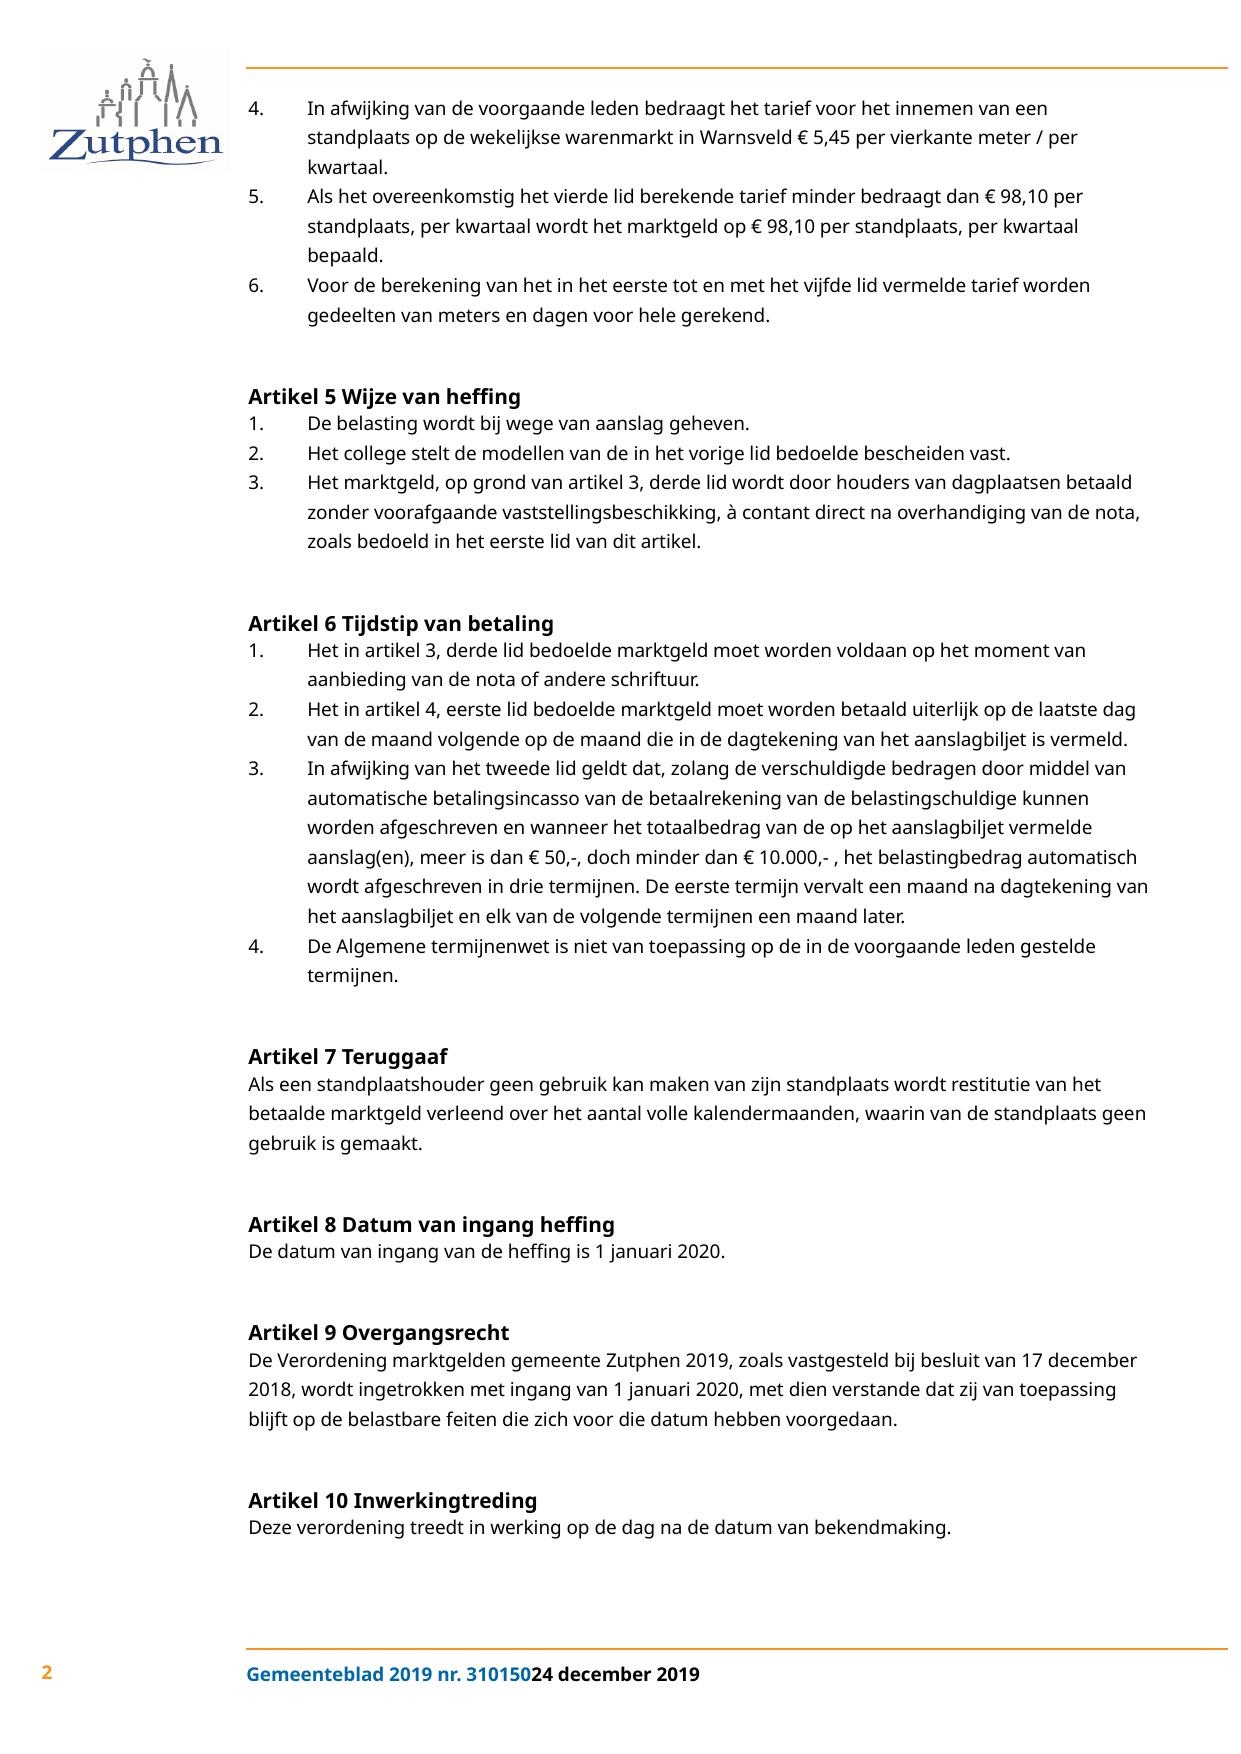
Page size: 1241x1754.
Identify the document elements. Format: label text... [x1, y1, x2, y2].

text Artikel 9 Overgangsrecht [248, 1318, 1152, 1347]
list Voor de berekening van het in het eerste tot en met het vijfde lid vermelde tarief worden gedeelten van meters en dagen voor hele gerekend. [248, 272, 1152, 328]
text Artikel 8 Datum van ingang heffing [248, 1210, 1152, 1238]
list Het marktgeld, op grond van artikel 3, derde lid wordt door houders van dagplaatsen betaald zonder voorafgaande vaststellingsbeschikking, à contant direct na overhandiging van de nota, zoals bedoeld in het eerste lid van dit artikel. [248, 469, 1152, 554]
text Artikel 7 Teruggaaf [248, 1042, 1152, 1071]
list Het college stelt de modellen van de in het vorige lid bedoelde bescheiden vast. [248, 440, 1152, 466]
text De Verordening marktgelden gemeente Zutphen 2019, zoals vastgesteld bij besluit van 17 december 2018, wordt ingetrokken met ingang van 1 januari 2020, met dien verstande dat zij van toepassing blijft op de belastbare feiten die zich voor die datum hebben voorgedaan. [248, 1347, 1152, 1432]
list In afwijking van het tweede lid geldt dat, zolang de verschuldigde bedragen door middel van automatische betalingsincasso van de betaalrekening van de belastingschuldige kunnen worden afgeschreven en wanneer het totaalbedrag van de op het aanslagbiljet vermelde aanslag(en), meer is dan € 50,-, doch minder dan € 10.000,- , het belastingbedrag automatisch wordt afgeschreven in drie termijnen. De eerste termijn vervalt een maand na dagtekening van het aanslagbiljet en elk van de volgende termijnen een maand later. [248, 755, 1152, 929]
picture [41, 47, 231, 172]
list De belasting wordt bij wege van aanslag geheven. [248, 410, 1152, 436]
text Artikel 5 Wijze van heffing [248, 382, 1152, 410]
text Als een standplaatshouder geen gebruik kan maken van zijn standplaats wordt restitutie van het betaalde marktgeld verleend over het aantal volle kalendermaanden, waarin van de standplaats geen gebruik is gemaakt. [248, 1071, 1152, 1156]
list In afwijking van de voorgaande leden bedraagt het tarief voor het innemen van een standplaats op de wekelijkse warenmarkt in Warnsveld € 5,45 per vierkante meter / per kwartaal. [248, 95, 1152, 180]
text De datum van ingang van de heffing is 1 januari 2020. [248, 1238, 1152, 1264]
text Artikel 6 Tijdstip van betaling [248, 609, 1152, 637]
text Deze verordening treedt in werking op de dag na de datum van bekendmaking. [248, 1514, 1152, 1540]
list Het in artikel 3, derde lid bedoelde marktgeld moet worden voldaan op het moment van aanbieding van de nota of andere schriftuur. [248, 637, 1152, 692]
text Artikel 10 Inwerkingtreding [248, 1486, 1152, 1514]
list Als het overeenkomstig het vierde lid berekende tarief minder bedraagt dan € 98,10 per standplaats, per kwartaal wordt het marktgeld op € 98,10 per standplaats, per kwartaal bepaald. [248, 183, 1152, 268]
list Het in artikel 4, eerste lid bedoelde marktgeld moet worden betaald uiterlijk op de laatste dag van de maand volgende op de maand die in de dagtekening van het aanslagbiljet is vermeld. [248, 696, 1152, 752]
list De Algemene termijnenwet is niet van toepassing op de in de voorgaande leden gestelde termijnen. [248, 933, 1152, 988]
